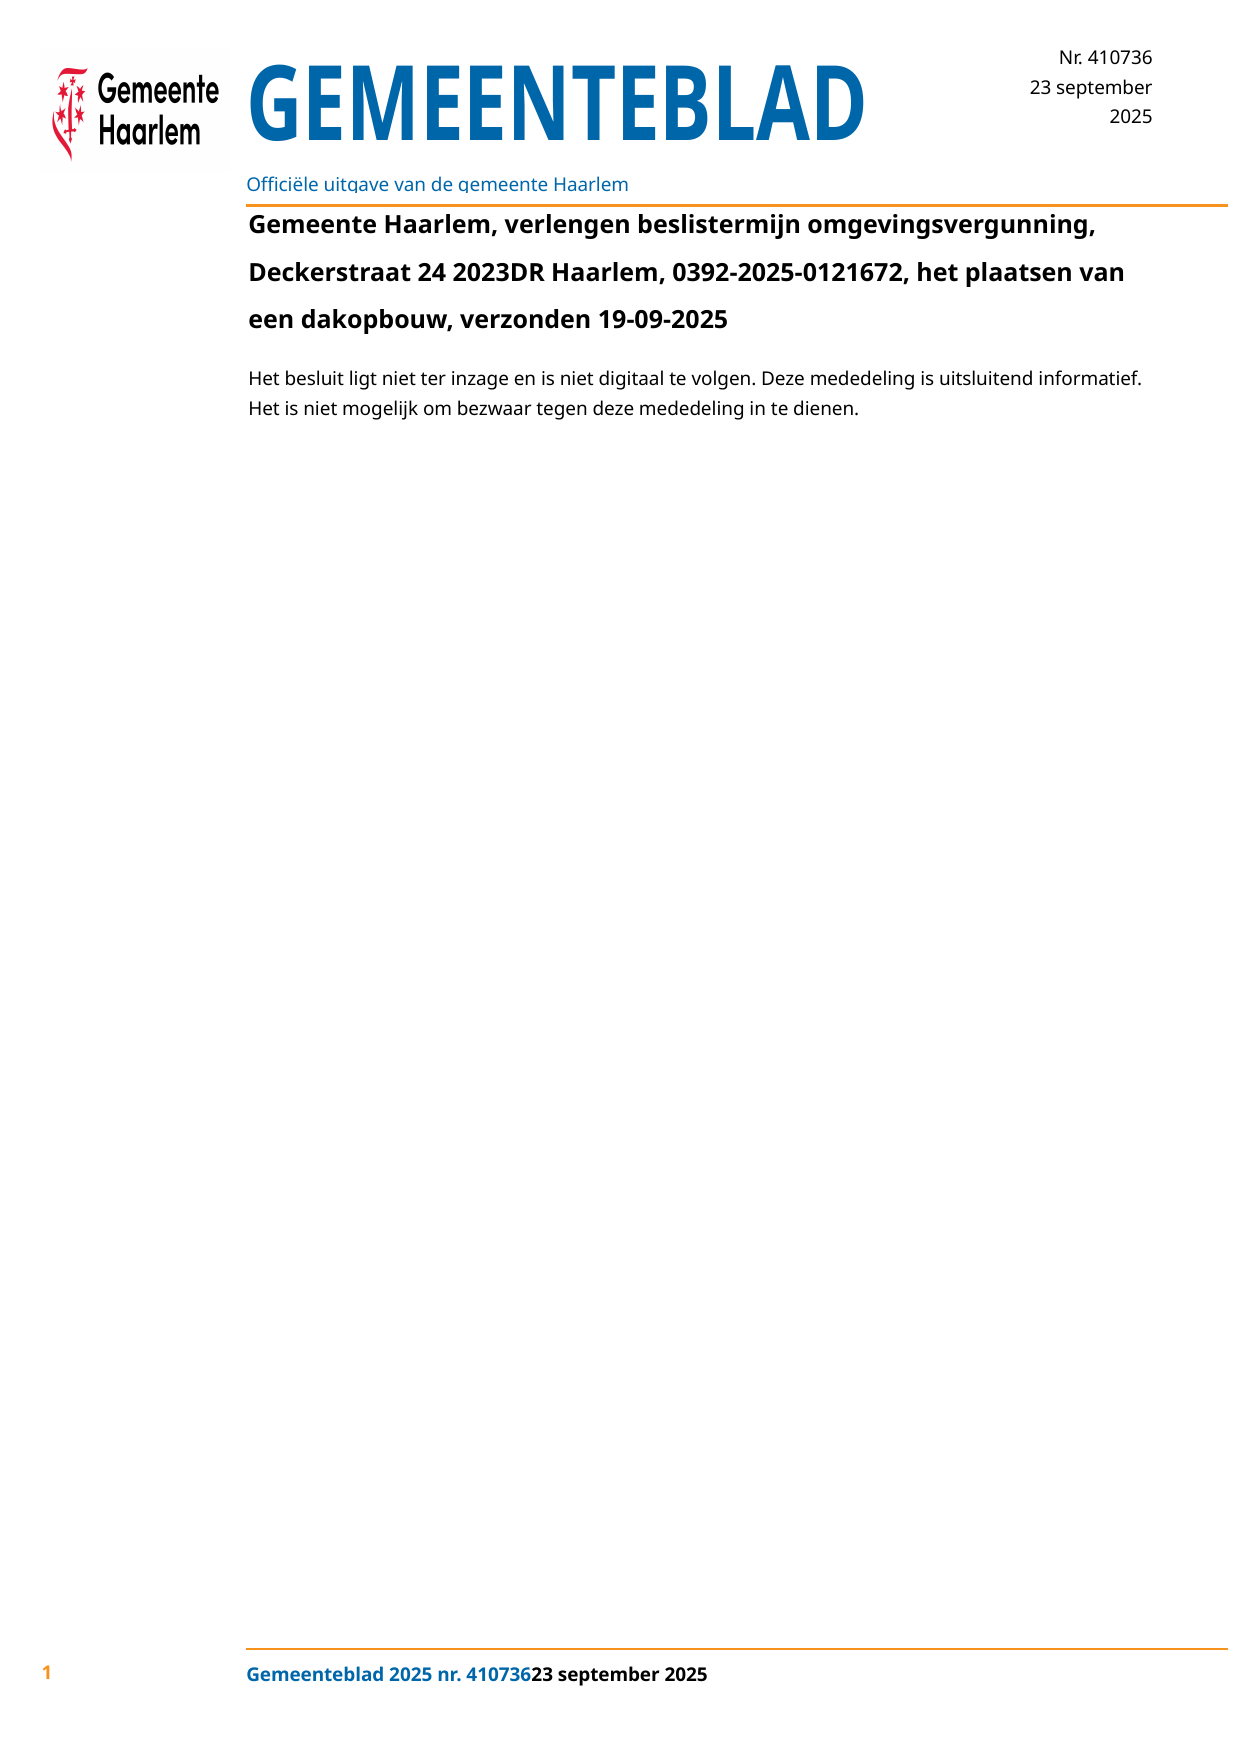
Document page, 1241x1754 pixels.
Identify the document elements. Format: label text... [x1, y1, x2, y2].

text Het besluit ligt niet ter inzage en is niet digitaal te volgen. Deze mededeling is uitsluitend informatief. Het is niet mogelijk om bezwaar tegen deze mededeling in te dienen. [248, 366, 1152, 421]
picture [41, 47, 231, 172]
text Gemeente Haarlem, verlengen beslistermijn omgevingsvergunning, Deckerstraat 24 2023DR Haarlem, 0392-2025-0121672, het plaatsen van een dakopbouw, verzonden 19-09-2025 [248, 207, 1152, 336]
